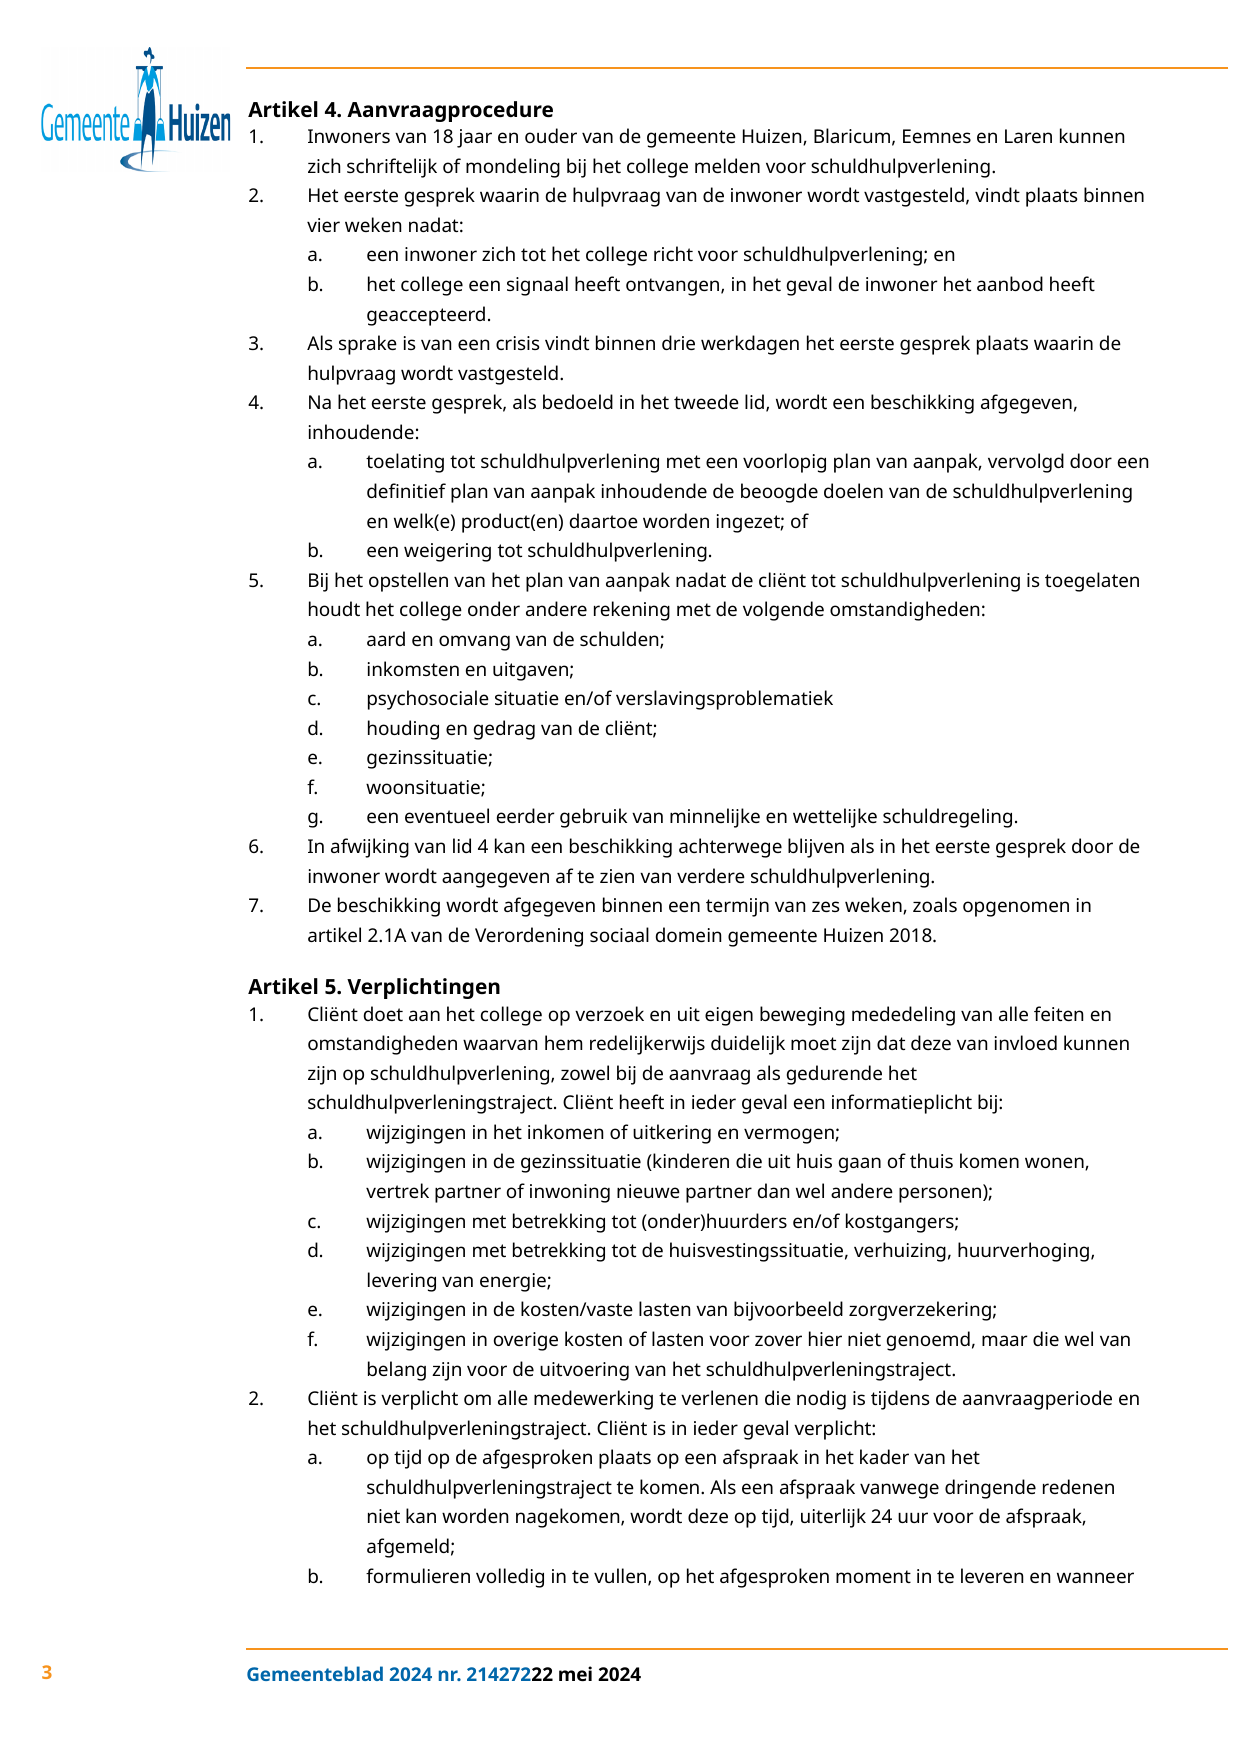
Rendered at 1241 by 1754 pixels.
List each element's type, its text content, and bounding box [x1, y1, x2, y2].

list wijzigingen in de kosten/vaste lasten van bijvoorbeeld zorgverzekering; [307, 1297, 1152, 1322]
list Als sprake is van een crisis vindt binnen drie werkdagen het eerste gesprek plaats waarin de hulpvraag wordt vastgesteld. [248, 330, 1152, 386]
list De beschikking wordt afgegeven binnen een termijn van zes weken, zoals opgenomen in artikel 2.1A van de Verordening sociaal domein gemeente Huizen 2018. [248, 892, 1152, 948]
list Cliënt doet aan het college op verzoek en uit eigen beweging mededeling van alle feiten en omstandigheden waarvan hem redelijkerwijs duidelijk moet zijn dat deze van invloed kunnen zijn op schuldhulpverlening, zowel bij de aanvraag als gedurende het schuldhulpverleningstraject. Cliënt heeft in ieder geval een informatieplicht bij: [248, 1001, 1152, 1115]
list aard en omvang van de schulden; [307, 626, 1152, 652]
list woonsituatie; [307, 774, 1152, 800]
list Inwoners van 18 jaar en ouder van de gemeente Huizen, Blaricum, Eemnes en Laren kunnen zich schriftelijk of mondeling bij het college melden voor schuldhulpverlening. [248, 123, 1152, 178]
list Het eerste gesprek waarin de hulpvraag van de inwoner wordt vastgesteld, vindt plaats binnen vier weken nadat: [248, 182, 1152, 238]
list inkomsten en uitgaven; [307, 656, 1152, 681]
list formulieren volledig in te vullen, op het afgesproken moment in te leveren en wanneer [307, 1563, 1152, 1589]
list een inwoner zich tot het college richt voor schuldhulpverlening; en [307, 242, 1152, 267]
list een eventueel eerder gebruik van minnelijke en wettelijke schuldregeling. [307, 804, 1152, 829]
list Cliënt is verplicht om alle medewerking te verlenen die nodig is tijdens de aanvraagperiode en het schuldhulpverleningstraject. Cliënt is in ieder geval verplicht: [248, 1385, 1152, 1441]
list wijzigingen in de gezinssituatie (kinderen die uit huis gaan of thuis komen wonen, vertrek partner of inwoning nieuwe partner dan wel andere personen); [307, 1149, 1152, 1204]
list een weigering tot schuldhulpverlening. [307, 537, 1152, 563]
text Artikel 4. Aanvraagprocedure [248, 95, 1152, 123]
list toelating tot schuldhulpverlening met een voorlopig plan van aanpak, vervolgd door een definitief plan van aanpak inhoudende de beoogde doelen van de schuldhulpverlening en welk(e) product(en) daartoe worden ingezet; of [307, 449, 1152, 533]
list op tijd op de afgesproken plaats op een afspraak in het kader van het schuldhulpverleningstraject te komen. Als een afspraak vanwege dringende redenen niet kan worden nagekomen, wordt deze op tijd, uiterlijk 24 uur voor de afspraak, afgemeld; [307, 1444, 1152, 1559]
list het college een signaal heeft ontvangen, in het geval de inwoner het aanbod heeft geaccepteerd. [307, 271, 1152, 326]
list In afwijking van lid 4 kan een beschikking achterwege blijven als in het eerste gesprek door de inwoner wordt aangegeven af te zien van verdere schuldhulpverlening. [248, 833, 1152, 888]
picture [41, 47, 231, 172]
list Na het eerste gesprek, als bedoeld in het tweede lid, wordt een beschikking afgegeven, inhoudende: [248, 389, 1152, 445]
list wijzigingen in overige kosten of lasten voor zover hier niet genoemd, maar die wel van belang zijn voor de uitvoering van het schuldhulpverleningstraject. [307, 1326, 1152, 1382]
list wijzigingen met betrekking tot de huisvestingssituatie, verhuizing, huurverhoging, levering van energie; [307, 1237, 1152, 1293]
list wijzigingen met betrekking tot (onder)huurders en/of kostgangers; [307, 1208, 1152, 1234]
list wijzigingen in het inkomen of uitkering en vermogen; [307, 1119, 1152, 1145]
text Artikel 5. Verplichtingen [248, 972, 1152, 1001]
list psychosociale situatie en/of verslavingsproblematiek [307, 685, 1152, 711]
list gezinssituatie; [307, 744, 1152, 770]
list Bij het opstellen van het plan van aanpak nadat de cliënt tot schuldhulpverlening is toegelaten houdt het college onder andere rekening met de volgende omstandigheden: [248, 567, 1152, 622]
list houding en gedrag van de cliënt; [307, 715, 1152, 741]
